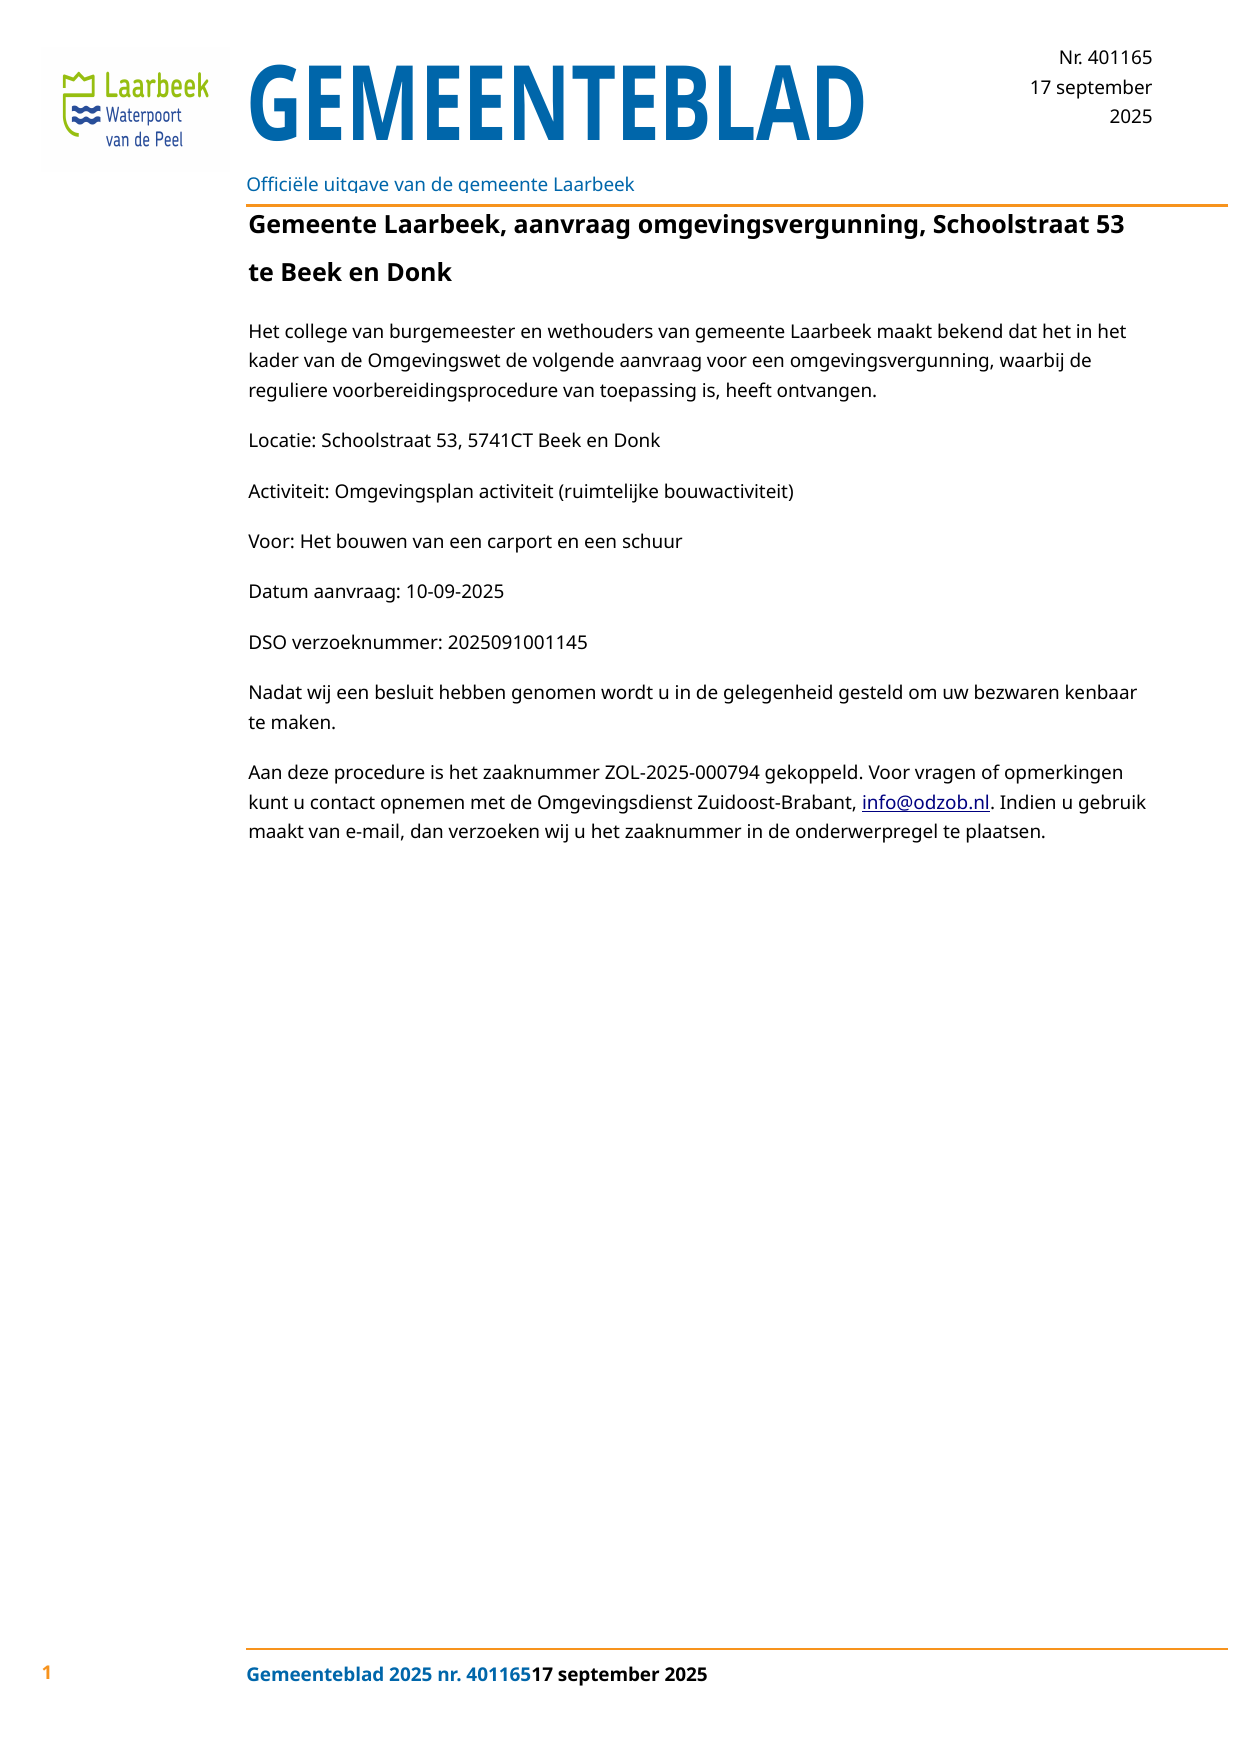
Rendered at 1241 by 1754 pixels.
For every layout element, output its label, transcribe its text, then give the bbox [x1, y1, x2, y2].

text DSO verzoeknummer: 2025091001145 [248, 629, 1152, 655]
text Het college van burgemeester en wethouders van gemeente Laarbeek maakt bekend dat het in het kader van de Omgevingswet de volgende aanvraag voor een omgevingsvergunning, waarbij de reguliere voorbereidingsprocedure van toepassing is, heeft ontvangen. [248, 318, 1152, 403]
text Activiteit: Omgevingsplan activiteit (ruimtelijke bouwactiviteit) [248, 478, 1152, 504]
text Gemeente Laarbeek, aanvraag omgevingsvergunning, Schoolstraat 53 te Beek en Donk [248, 207, 1152, 288]
text Aan deze procedure is het zaaknummer ZOL-2025-000794 gekoppeld. Voor vragen of opmerkingen kunt u contact opnemen met de Omgevingsdienst Zuidoost-Brabant, info@odzob.nl. Indien u gebruik maakt van e-mail, dan verzoeken wij u het zaaknummer in de onderwerpregel te plaatsen. [248, 759, 1152, 844]
text Voor: Het bouwen van een carport en een schuur [248, 528, 1152, 554]
picture [41, 47, 231, 172]
text Datum aanvraag: 10-09-2025 [248, 579, 1152, 604]
text Nadat wij een besluit hebben genomen wordt u in de gelegenheid gesteld om uw bezwaren kenbaar te maken. [248, 679, 1152, 735]
text Locatie: Schoolstraat 53, 5741CT Beek en Donk [248, 427, 1152, 453]
